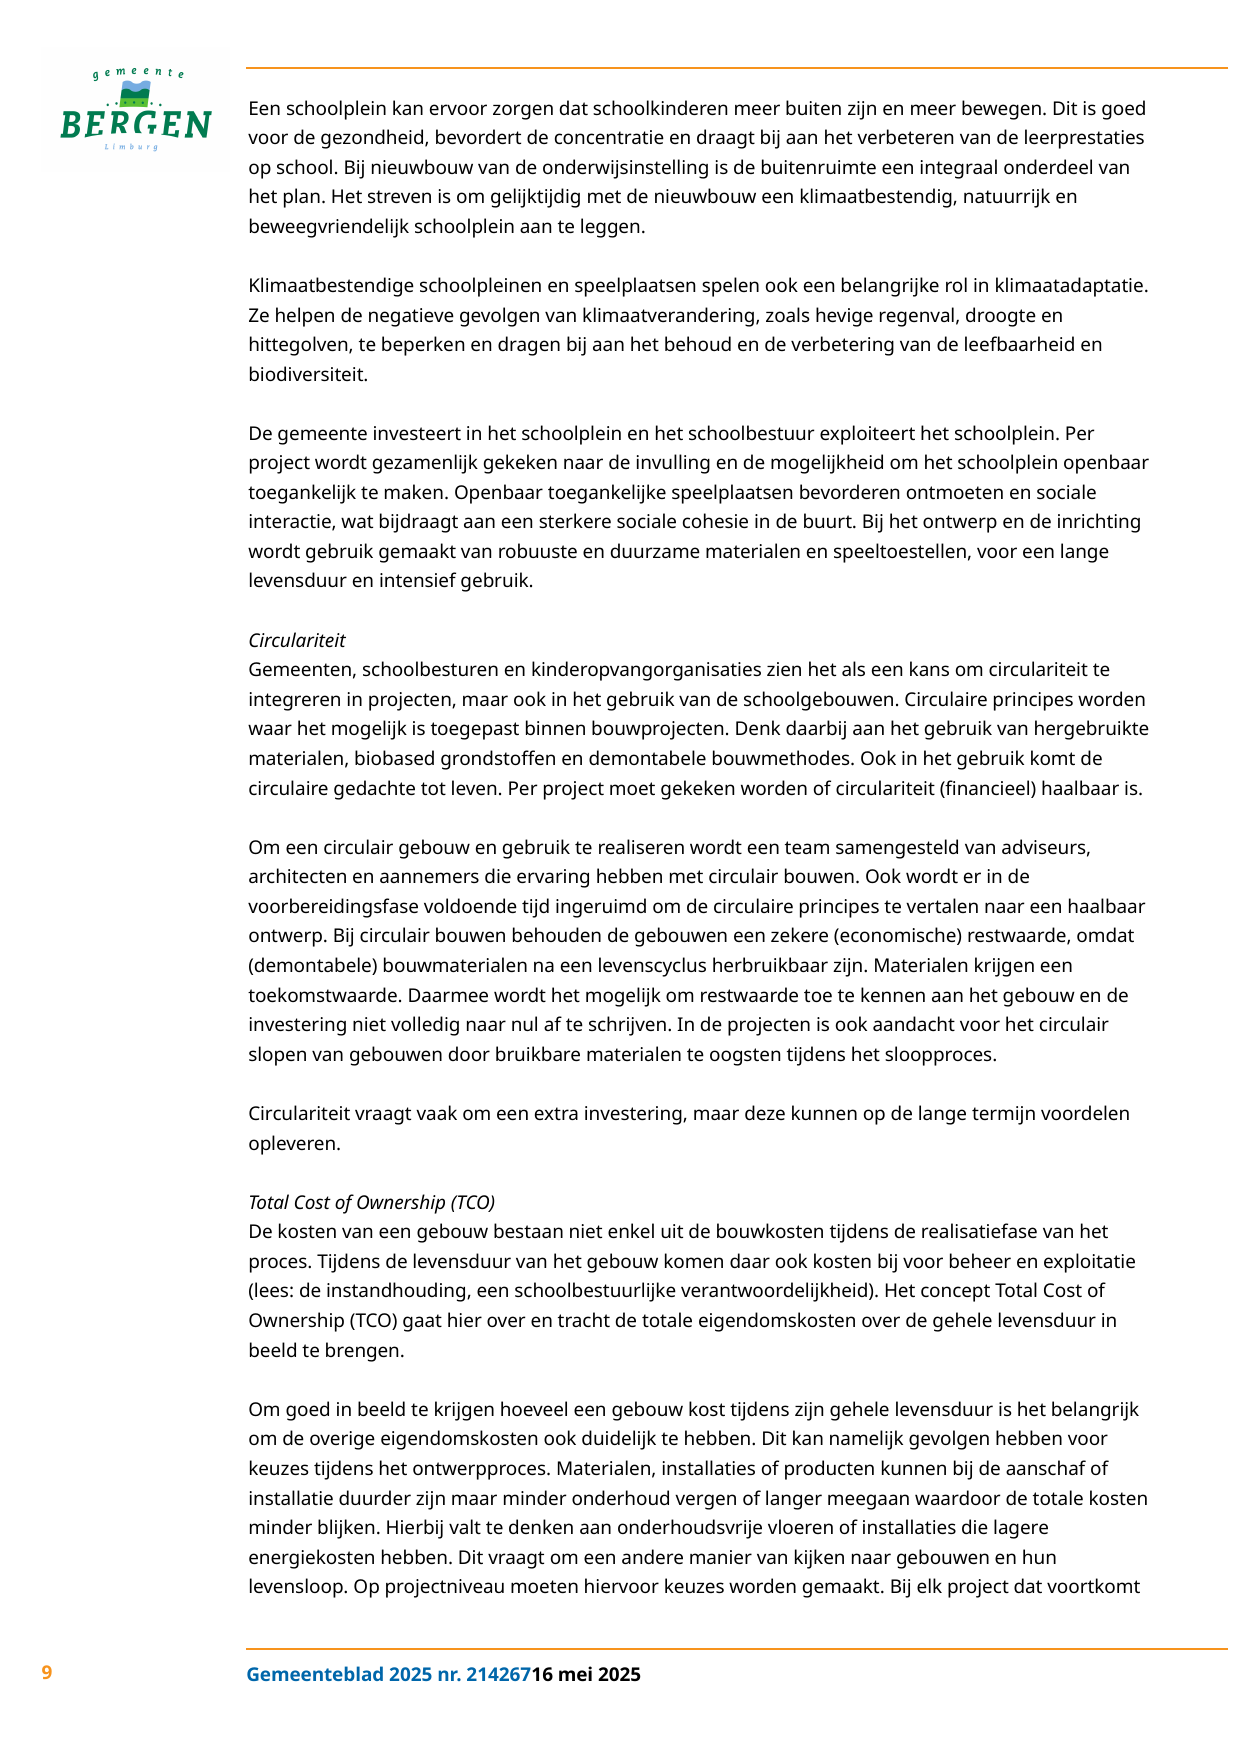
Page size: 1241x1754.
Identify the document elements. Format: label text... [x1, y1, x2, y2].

text Om een circulair gebouw en gebruik te realiseren wordt een team samengesteld van adviseurs, architecten en aannemers die ervaring hebben met circulair bouwen. Ook wordt er in de voorbereidingsfase voldoende tijd ingeruimd om de circulaire principes te vertalen naar een haalbaar ontwerp. Bij circulair bouwen behouden de gebouwen een zekere (economische) restwaarde, omdat (demontabele) bouwmaterialen na een levenscyclus herbruikbaar zijn. Materialen krijgen een toekomstwaarde. Daarmee wordt het mogelijk om restwaarde toe te kennen aan het gebouw en de investering niet volledig naar nul af te schrijven. In de projecten is ook aandacht voor het circulair slopen van gebouwen door bruikbare materialen te oogsten tijdens het sloopproces. [248, 834, 1152, 1067]
table_header Klimaatbestendige schoolpleinen en speelplaatsen spelen ook een belangrijke rol in klimaatadaptatie. Ze helpen de negatieve gevolgen van klimaatverandering, zoals hevige regenval, droogte en hittegolven, te beperken en dragen bij aan het behoud en de verbetering van de leefbaarheid en biodiversiteit. [248, 273, 1152, 387]
text Een schoolplein kan ervoor zorgen dat schoolkinderen meer buiten zijn en meer bewegen. Dit is goed voor de gezondheid, bevordert de concentratie en draagt bij aan het verbeteren van de leerprestaties op school. Bij nieuwbouw van de onderwijsinstelling is de buitenruimte een integraal onderdeel van het plan. Het streven is om gelijktijdig met de nieuwbouw een klimaatbestendig, natuurrijk en beweegvriendelijk schoolplein aan te leggen. [248, 95, 1152, 239]
text Total Cost of Ownership (TCO) [248, 1189, 1152, 1214]
text De kosten van een gebouw bestaan niet enkel uit de bouwkosten tijdens de realisatiefase van het proces. Tijdens de levensduur van het gebouw komen daar ook kosten bij voor beheer en exploitatie (lees: de instandhouding, een schoolbestuurlijke verantwoordelijkheid). Het concept Total Cost of Ownership (TCO) gaat hier over en tracht de totale eigendomskosten over de gehele levensduur in beeld te brengen. [248, 1218, 1152, 1362]
text Om goed in beeld te krijgen hoeveel een gebouw kost tijdens zijn gehele levensduur is het belangrijk om de overige eigendomskosten ook duidelijk te hebben. Dit kan namelijk gevolgen hebben voor keuzes tijdens het ontwerpproces. Materialen, installaties of producten kunnen bij de aanschaf of installatie duurder zijn maar minder onderhoud vergen of langer meegaan waardoor de totale kosten minder blijken. Hierbij valt te denken aan onderhoudsvrije vloeren of installaties die lagere energiekosten hebben. Dit vraagt om een andere manier van kijken naar gebouwen en hun levensloop. Op projectniveau moeten hiervoor keuzes worden gemaakt. Bij elk project dat voortkomt [248, 1396, 1152, 1599]
text Circulariteit [248, 627, 1152, 652]
text Circulariteit vraagt vaak om een extra investering, maar deze kunnen op de lange termijn voordelen opleveren. [248, 1100, 1152, 1155]
text De gemeente investeert in het schoolplein en het schoolbestuur exploiteert het schoolplein. Per project wordt gezamenlijk gekeken naar de invulling en de mogelijkheid om het schoolplein openbaar toegankelijk te maken. Openbaar toegankelijke speelplaatsen bevorderen ontmoeten en sociale interactie, wat bijdraagt aan een sterkere sociale cohesie in de buurt. Bij het ontwerp en de inrichting wordt gebruik gemaakt van robuuste en duurzame materialen en speeltoestellen, voor een lange levensduur en intensief gebruik. [248, 420, 1152, 593]
text Gemeenten, schoolbesturen en kinderopvangorganisaties zien het als een kans om circulariteit te integreren in projecten, maar ook in het gebruik van de schoolgebouwen. Circulaire principes worden waar het mogelijk is toegepast binnen bouwprojecten. Denk daarbij aan het gebruik van hergebruikte materialen, biobased grondstoffen en demontabele bouwmethodes. Ook in het gebruik komt de circulaire gedachte tot leven. Per project moet gekeken worden of circulariteit (financieel) haalbaar is. [248, 656, 1152, 800]
picture [41, 47, 231, 172]
